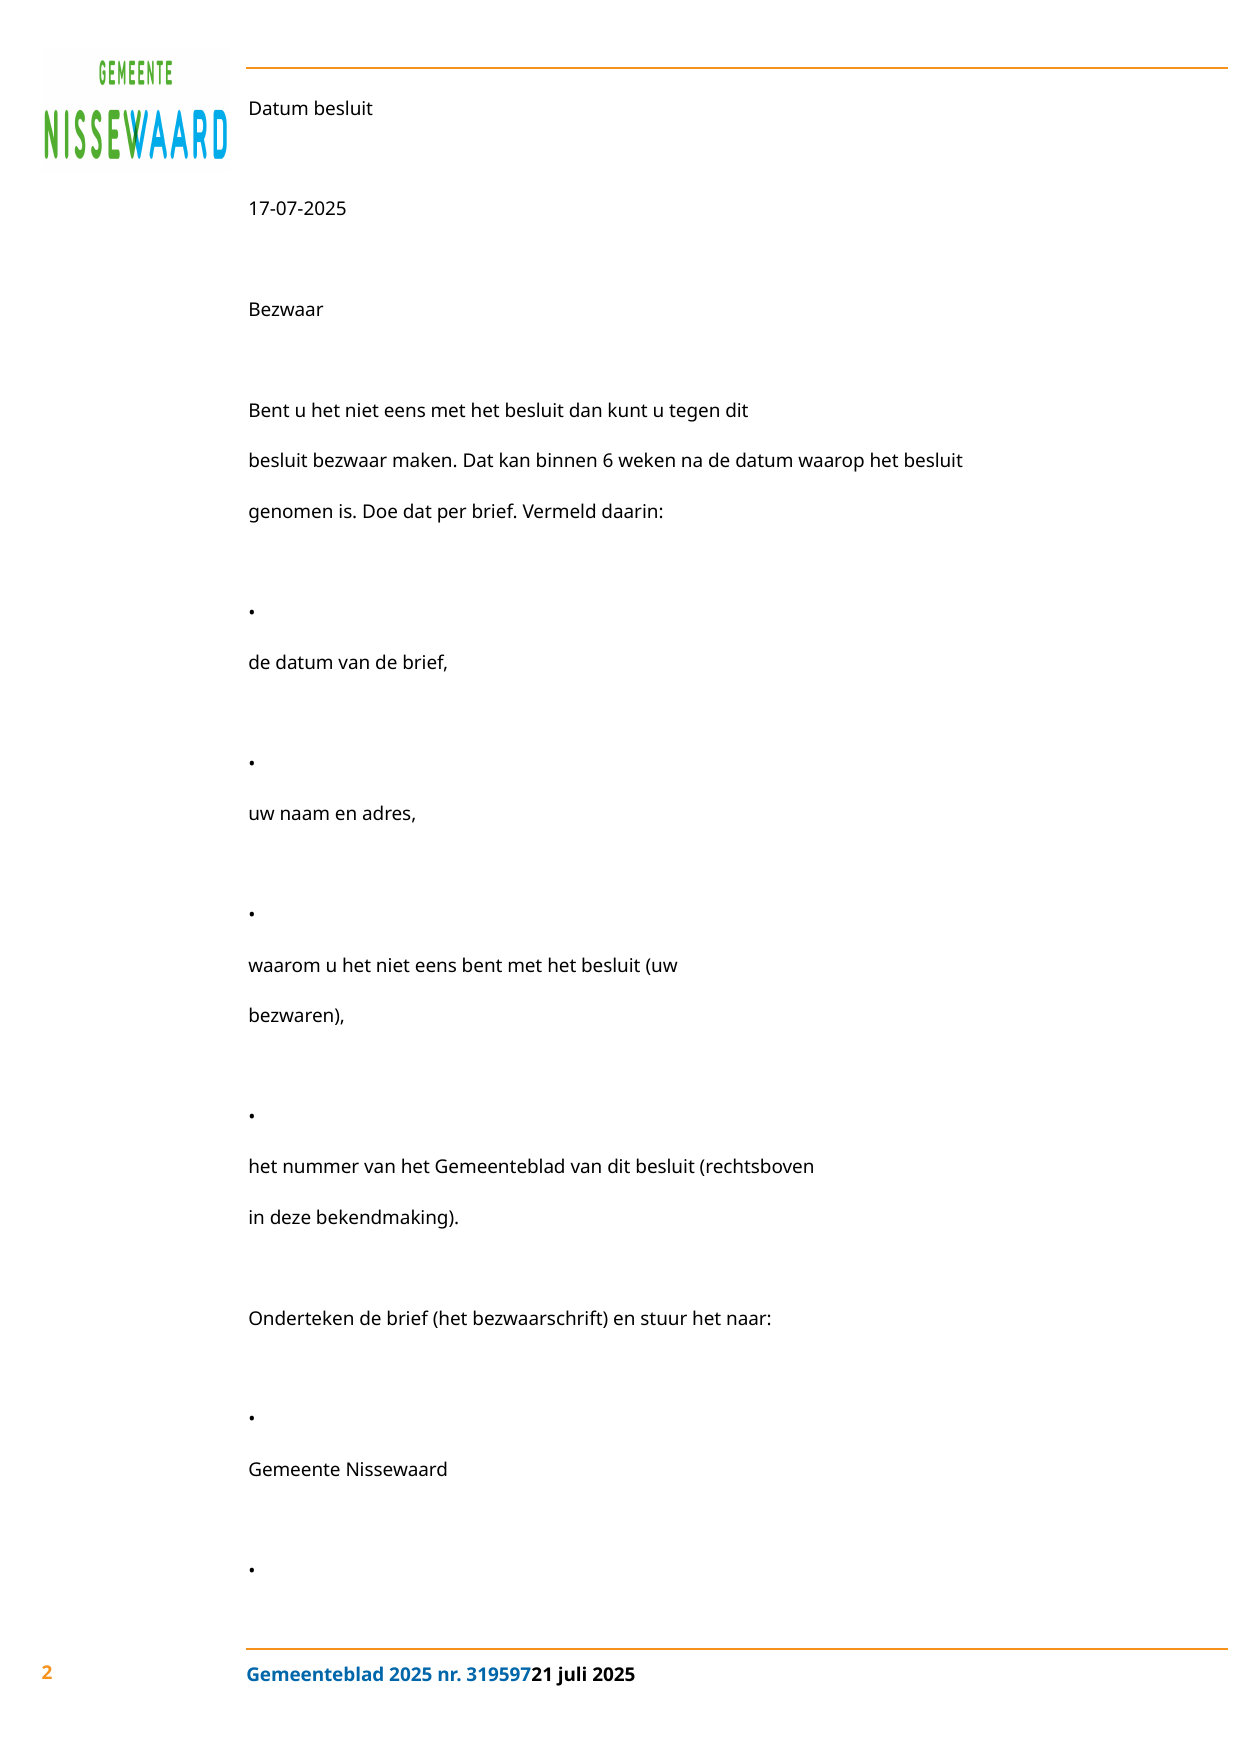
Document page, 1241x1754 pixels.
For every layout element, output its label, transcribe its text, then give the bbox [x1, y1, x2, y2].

text • [248, 1103, 1152, 1129]
text Onderteken de brief (het bezwaarschrift) en stuur het naar: [248, 1305, 1152, 1331]
text bezwaren), [248, 1002, 1152, 1028]
picture [41, 47, 231, 172]
text Bezwaar [248, 296, 1152, 322]
text • [248, 750, 1152, 776]
text • [248, 599, 1152, 625]
text in deze bekendmaking). [248, 1204, 1152, 1230]
text uw naam en adres, [248, 801, 1152, 826]
text Datum besluit [248, 95, 1152, 121]
text genomen is. Doe dat per brief. Vermeld daarin: [248, 498, 1152, 524]
text Bent u het niet eens met het besluit dan kunt u tegen dit [248, 397, 1152, 423]
text 17-07-2025 [248, 196, 1152, 221]
text • [248, 1406, 1152, 1431]
text • [248, 1557, 1152, 1583]
text het nummer van het Gemeenteblad van dit besluit (rechtsboven [248, 1153, 1152, 1179]
text • [248, 901, 1152, 927]
text Gemeente Nissewaard [248, 1456, 1152, 1482]
text de datum van de brief, [248, 649, 1152, 675]
text besluit bezwaar maken. Dat kan binnen 6 weken na de datum waarop het besluit [248, 448, 1152, 473]
text waarom u het niet eens bent met het besluit (uw [248, 952, 1152, 978]
